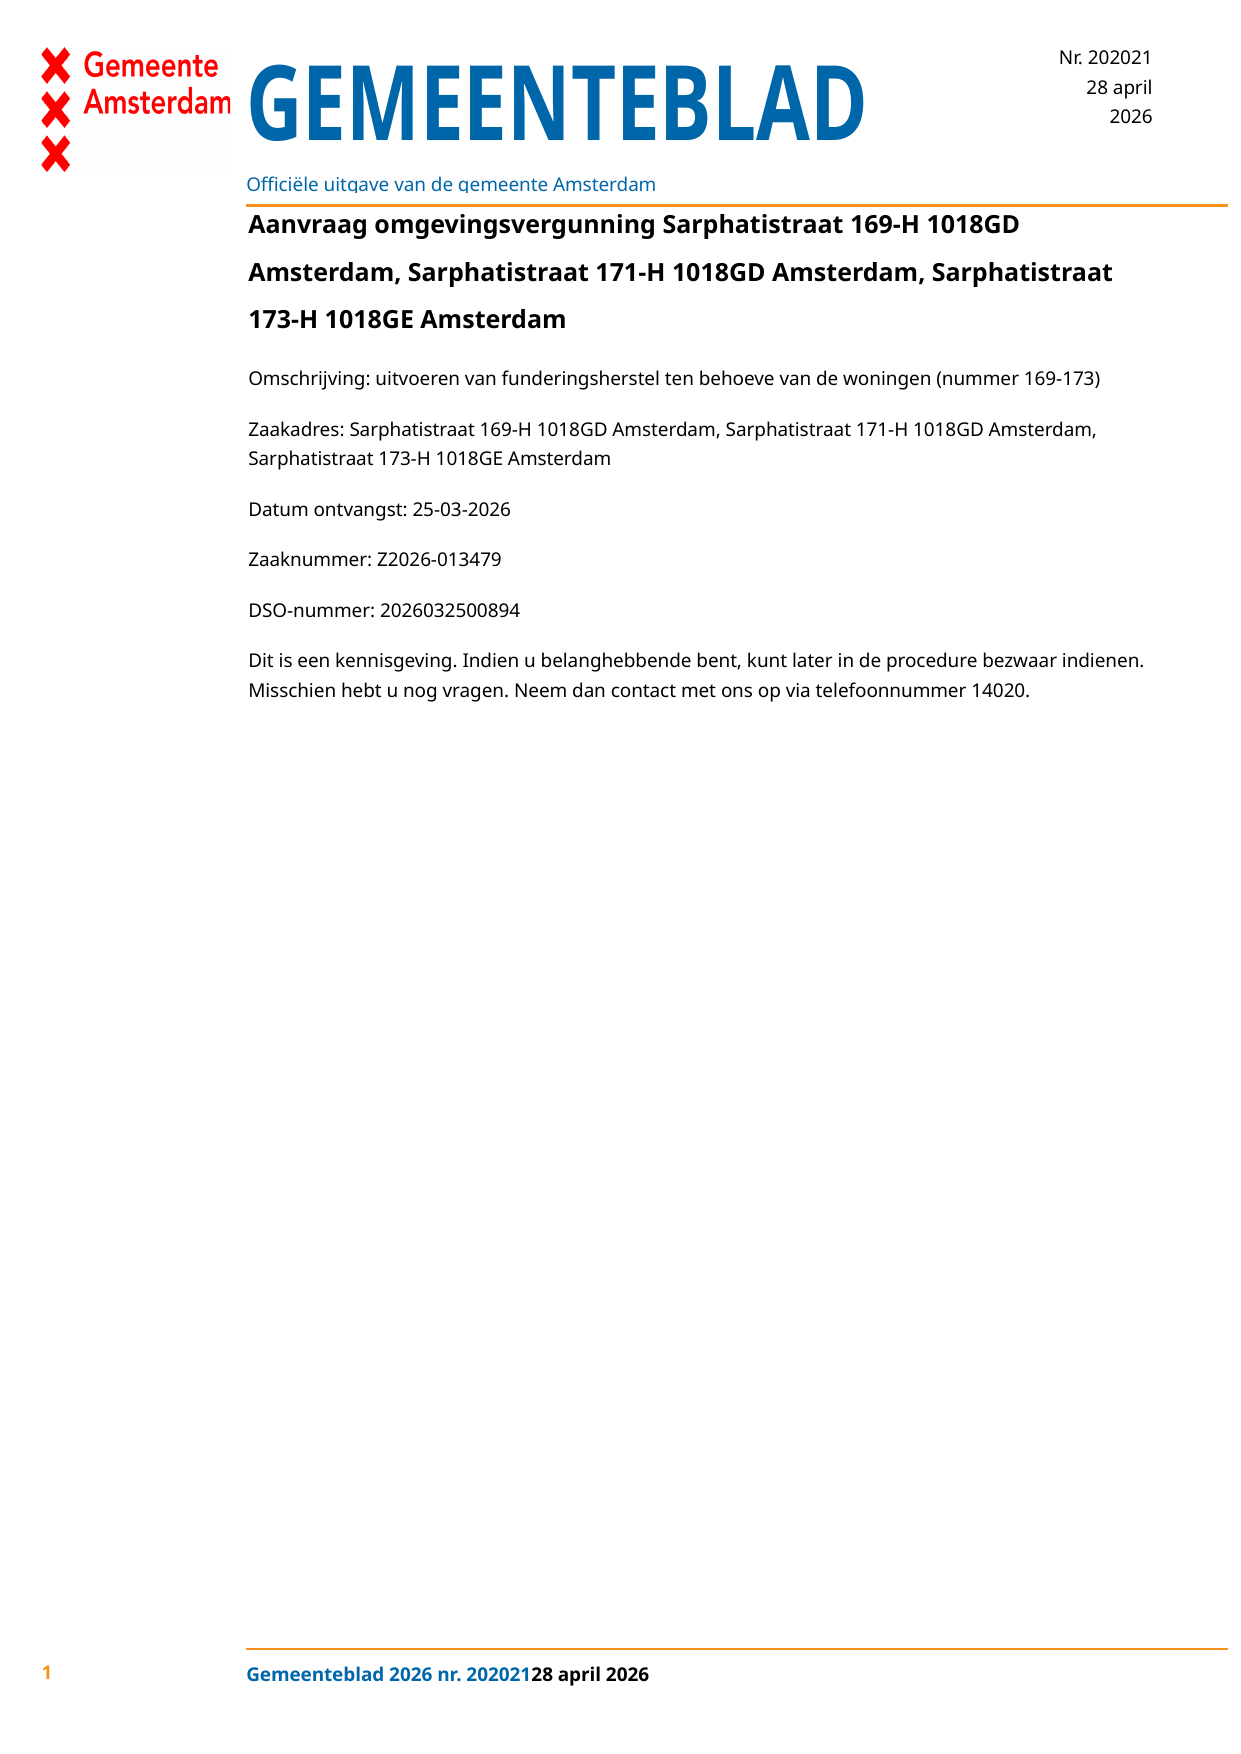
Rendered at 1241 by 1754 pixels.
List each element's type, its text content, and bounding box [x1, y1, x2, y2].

text Aanvraag omgevingsvergunning Sarphatistraat 169-H 1018GD Amsterdam, Sarphatistraat 171-H 1018GD Amsterdam, Sarphatistraat 173-H 1018GE Amsterdam [248, 207, 1152, 336]
text DSO-nummer: 2026032500894 [248, 597, 1152, 622]
text Datum ontvangst: 25-03-2026 [248, 496, 1152, 522]
text Dit is een kennisgeving. Indien u belanghebbende bent, kunt later in de procedure bezwaar indienen. Misschien hebt u nog vragen. Neem dan contact met ons op via telefoonnummer 14020. [248, 647, 1152, 702]
text Omschrijving: uitvoeren van funderingsherstel ten behoeve van de woningen (nummer 169-173) [248, 366, 1152, 391]
text Zaaknummer: Z2026-013479 [248, 546, 1152, 572]
picture [41, 47, 231, 172]
text Zaakadres: Sarphatistraat 169-H 1018GD Amsterdam, Sarphatistraat 171-H 1018GD Amsterdam, Sarphatistraat 173-H 1018GE Amsterdam [248, 416, 1152, 471]
